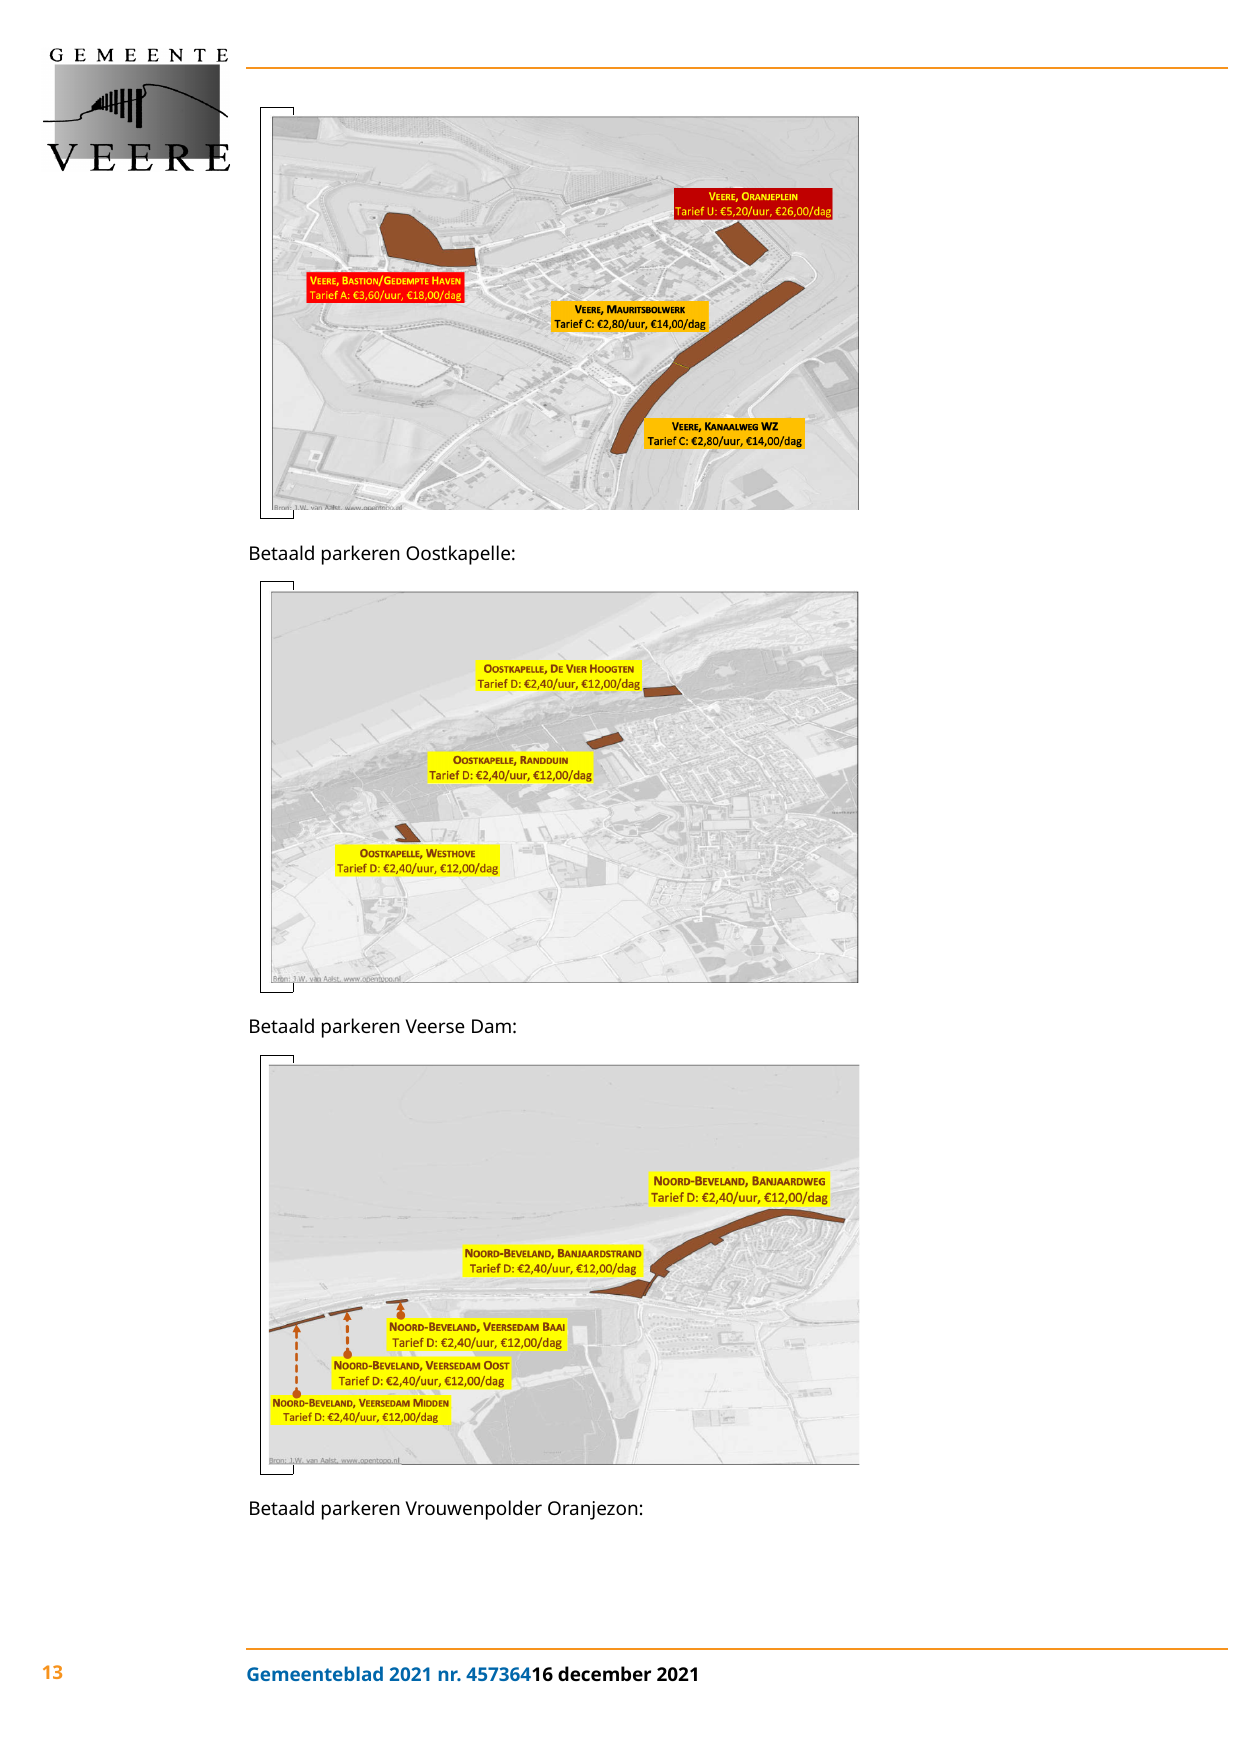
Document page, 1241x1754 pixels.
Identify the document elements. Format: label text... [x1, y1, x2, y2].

picture [41, 47, 231, 172]
picture [268, 115, 860, 510]
text Betaald parkeren Vrouwenpolder Oranjezon: [248, 1495, 1152, 1521]
text Betaald parkeren Oostkapelle: [248, 540, 1152, 566]
picture [268, 590, 860, 983]
picture [268, 1063, 860, 1465]
text Betaald parkeren Veerse Dam: [248, 1013, 1152, 1039]
